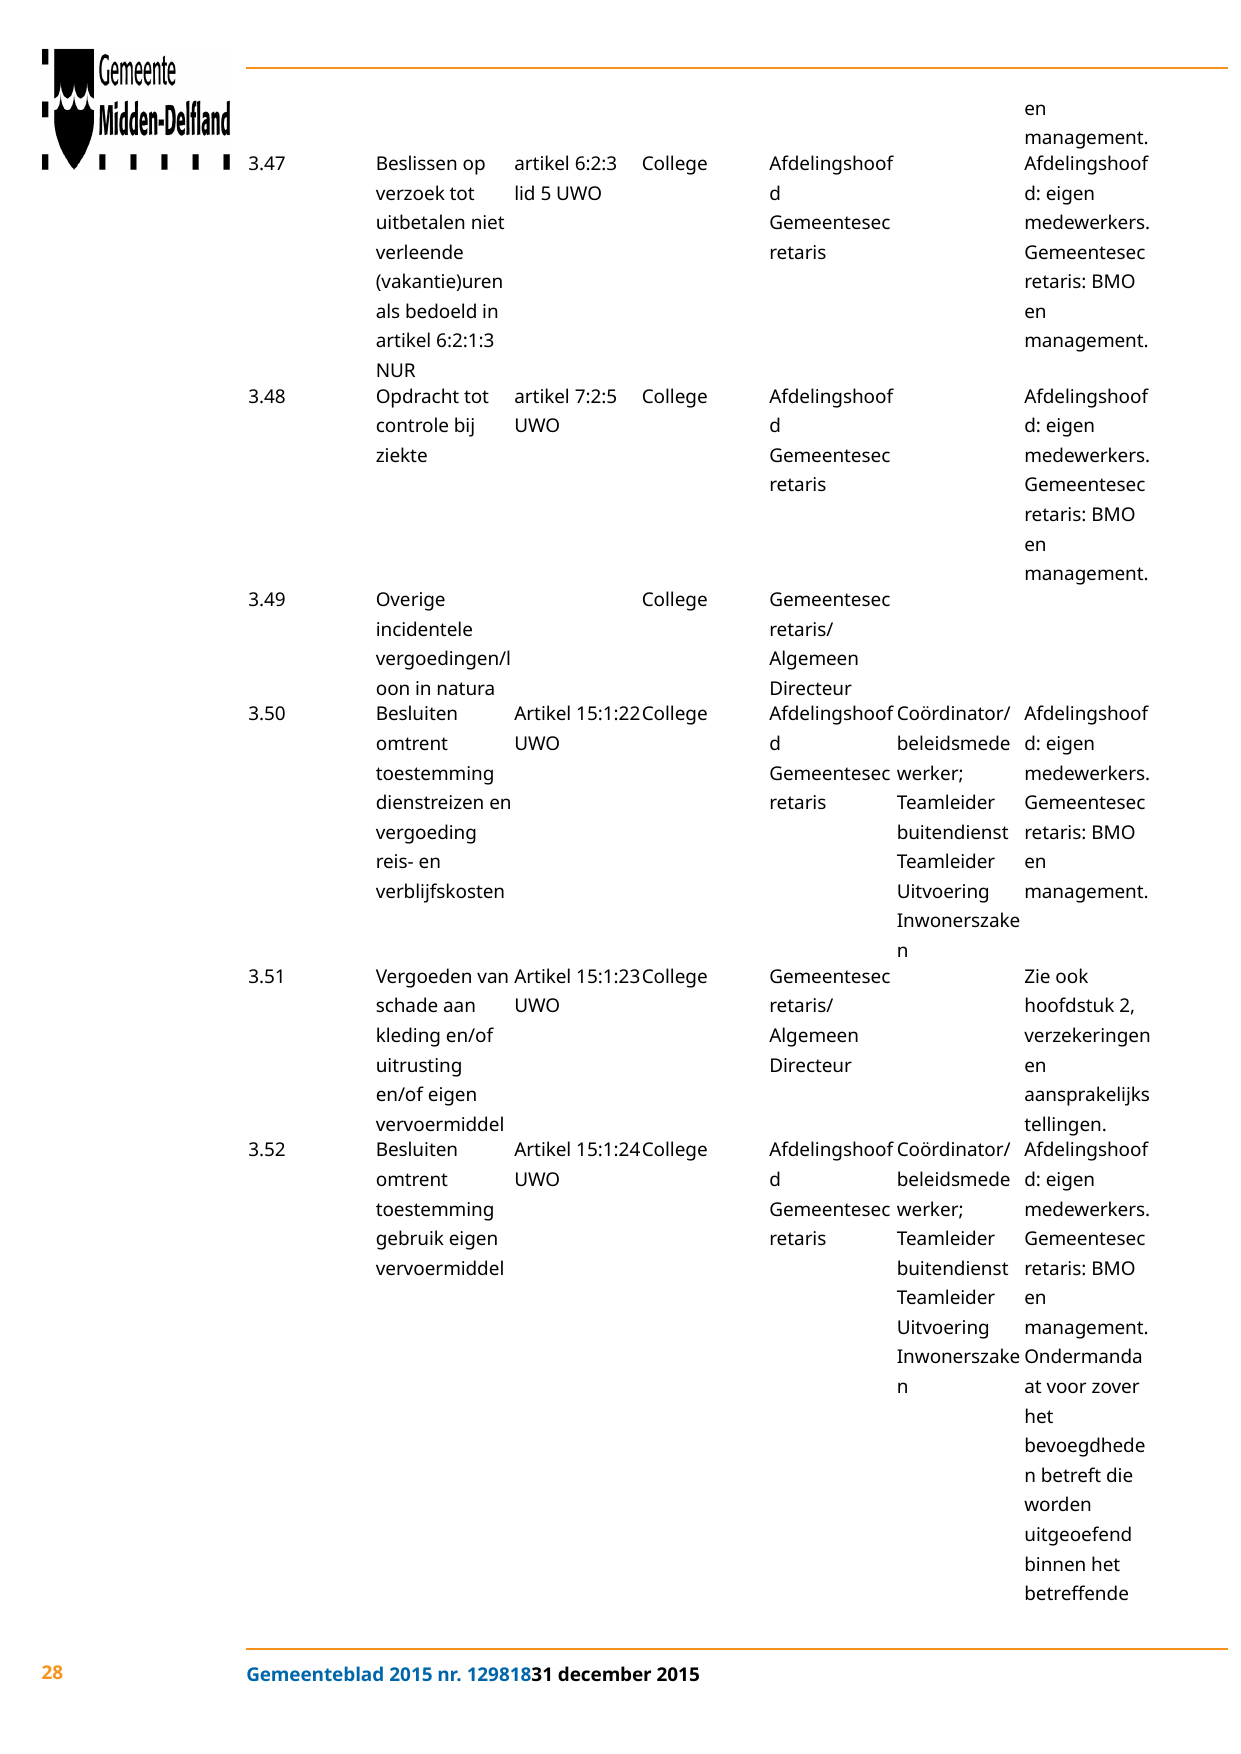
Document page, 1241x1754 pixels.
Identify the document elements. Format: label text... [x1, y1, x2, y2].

table_cell [376, 95, 514, 150]
table_cell 3.52 [248, 1137, 376, 1606]
table_cell Afdelingshoofd Gemeentesecretaris [769, 150, 897, 383]
table_cell Afdelingshoofd: eigen medewerkers. Gemeentesecretaris: BMO en management. Ondermandaat voor zover het bevoegdheden betreft die worden uitgeoefend binnen het betreffende [1024, 1137, 1152, 1606]
table_cell [514, 586, 642, 701]
table_cell Opdracht tot controle bij ziekte [376, 383, 514, 586]
table_cell Gemeentesecretaris/ Algemeen Directeur [769, 963, 897, 1137]
table_cell [248, 95, 376, 150]
table_cell [1024, 586, 1152, 701]
table_cell 3.47 [248, 150, 376, 383]
table_cell [769, 95, 897, 150]
table_cell [897, 383, 1024, 586]
table_cell 3.51 [248, 963, 376, 1137]
table_cell College [642, 701, 769, 963]
table_cell College [642, 150, 769, 383]
table_cell Besluiten omtrent toestemming gebruik eigen vervoermiddel [376, 1137, 514, 1606]
table_cell College [642, 1137, 769, 1606]
table_cell Overige incidentele vergoedingen/loon in natura [376, 586, 514, 701]
table_cell [642, 95, 769, 150]
table_cell College [642, 963, 769, 1137]
table_cell en management. [1024, 95, 1152, 150]
table_cell Gemeentesecretaris/ Algemeen Directeur [769, 586, 897, 701]
table_cell 3.48 [248, 383, 376, 586]
table_cell Afdelingshoofd: eigen medewerkers. Gemeentesecretaris: BMO en management. [1024, 701, 1152, 963]
table_cell Besluiten omtrent toestemming dienstreizen en vergoeding reis- en verblijfskosten [376, 701, 514, 963]
table_cell Coördinator/beleidsmedewerker; Teamleider buitendienst Teamleider Uitvoering Inwonerszaken [897, 701, 1024, 963]
table_cell Coördinator/beleidsmedewerker; Teamleider buitendienst Teamleider Uitvoering Inwonerszaken [897, 1137, 1024, 1606]
table_cell [897, 963, 1024, 1137]
table_cell College [642, 383, 769, 586]
picture [41, 47, 231, 172]
table_cell Zie ook hoofdstuk 2, verzekeringen en aansprakelijkstellingen. [1024, 963, 1152, 1137]
table_cell College [642, 586, 769, 701]
table_cell Artikel 15:1:22 UWO [514, 701, 642, 963]
table_cell Afdelingshoofd Gemeentesecretaris [769, 1137, 897, 1606]
table_cell [514, 95, 642, 150]
table_cell Afdelingshoofd Gemeentesecretaris [769, 701, 897, 963]
table_cell 3.49 [248, 586, 376, 701]
table_cell artikel 7:2:5 UWO [514, 383, 642, 586]
table_cell artikel 6:2:3 lid 5 UWO [514, 150, 642, 383]
table_cell Vergoeden van schade aan kleding en/of uitrusting en/of eigen vervoermiddel [376, 963, 514, 1137]
table_cell [897, 150, 1024, 383]
table_cell 3.50 [248, 701, 376, 963]
table_cell Afdelingshoofd Gemeentesecretaris [769, 383, 897, 586]
table_cell [897, 586, 1024, 701]
table_cell Artikel 15:1:24 UWO [514, 1137, 642, 1606]
table_cell [897, 95, 1024, 150]
table_cell Afdelingshoofd: eigen medewerkers. Gemeentesecretaris: BMO en management. [1024, 383, 1152, 586]
table_cell Artikel 15:1:23 UWO [514, 963, 642, 1137]
table_cell Afdelingshoofd: eigen medewerkers. Gemeentesecretaris: BMO en management. [1024, 150, 1152, 383]
table_cell Beslissen op verzoek tot uitbetalen niet verleende (vakantie)uren als bedoeld in artikel 6:2:1:3 NUR [376, 150, 514, 383]
